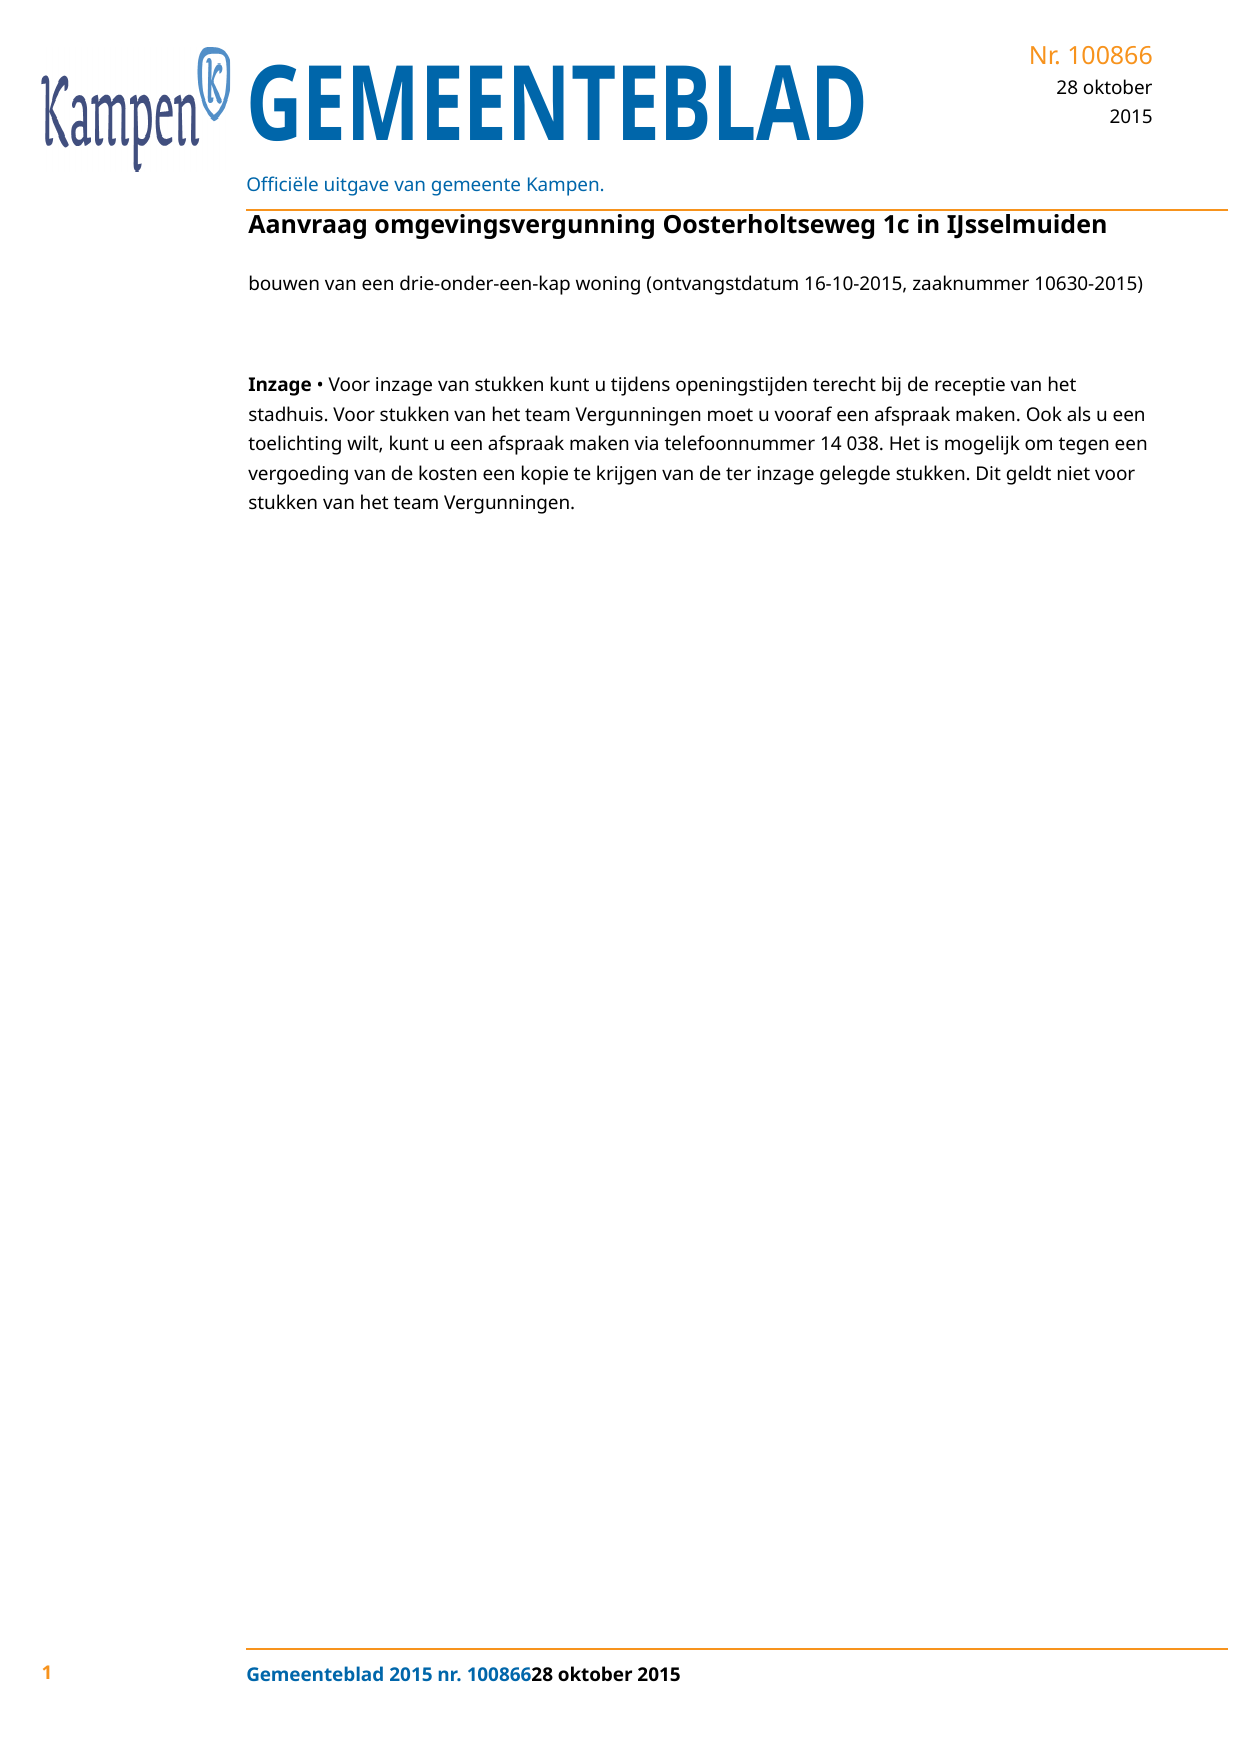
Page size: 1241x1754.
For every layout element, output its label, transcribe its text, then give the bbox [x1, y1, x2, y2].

text Aanvraag omgevingsvergunning Oosterholtseweg 1c in IJsselmuiden [248, 211, 1152, 241]
picture [41, 47, 231, 172]
text bouwen van een drie-onder-een-kap woning (ontvangstdatum 16-10-2015, zaaknummer 10630-2015) [248, 270, 1152, 296]
text Inzage • Voor inzage van stukken kunt u tijdens openingstijden terecht bij de receptie van het stadhuis. Voor stukken van het team Vergunningen moet u vooraf een afspraak maken. Ook als u een toelichting wilt, kunt u een afspraak maken via telefoonnummer 14 038. Het is mogelijk om tegen een vergoeding van de kosten een kopie te krijgen van de ter inzage gelegde stukken. Dit geldt niet voor stukken van het team Vergunningen. [248, 371, 1152, 515]
